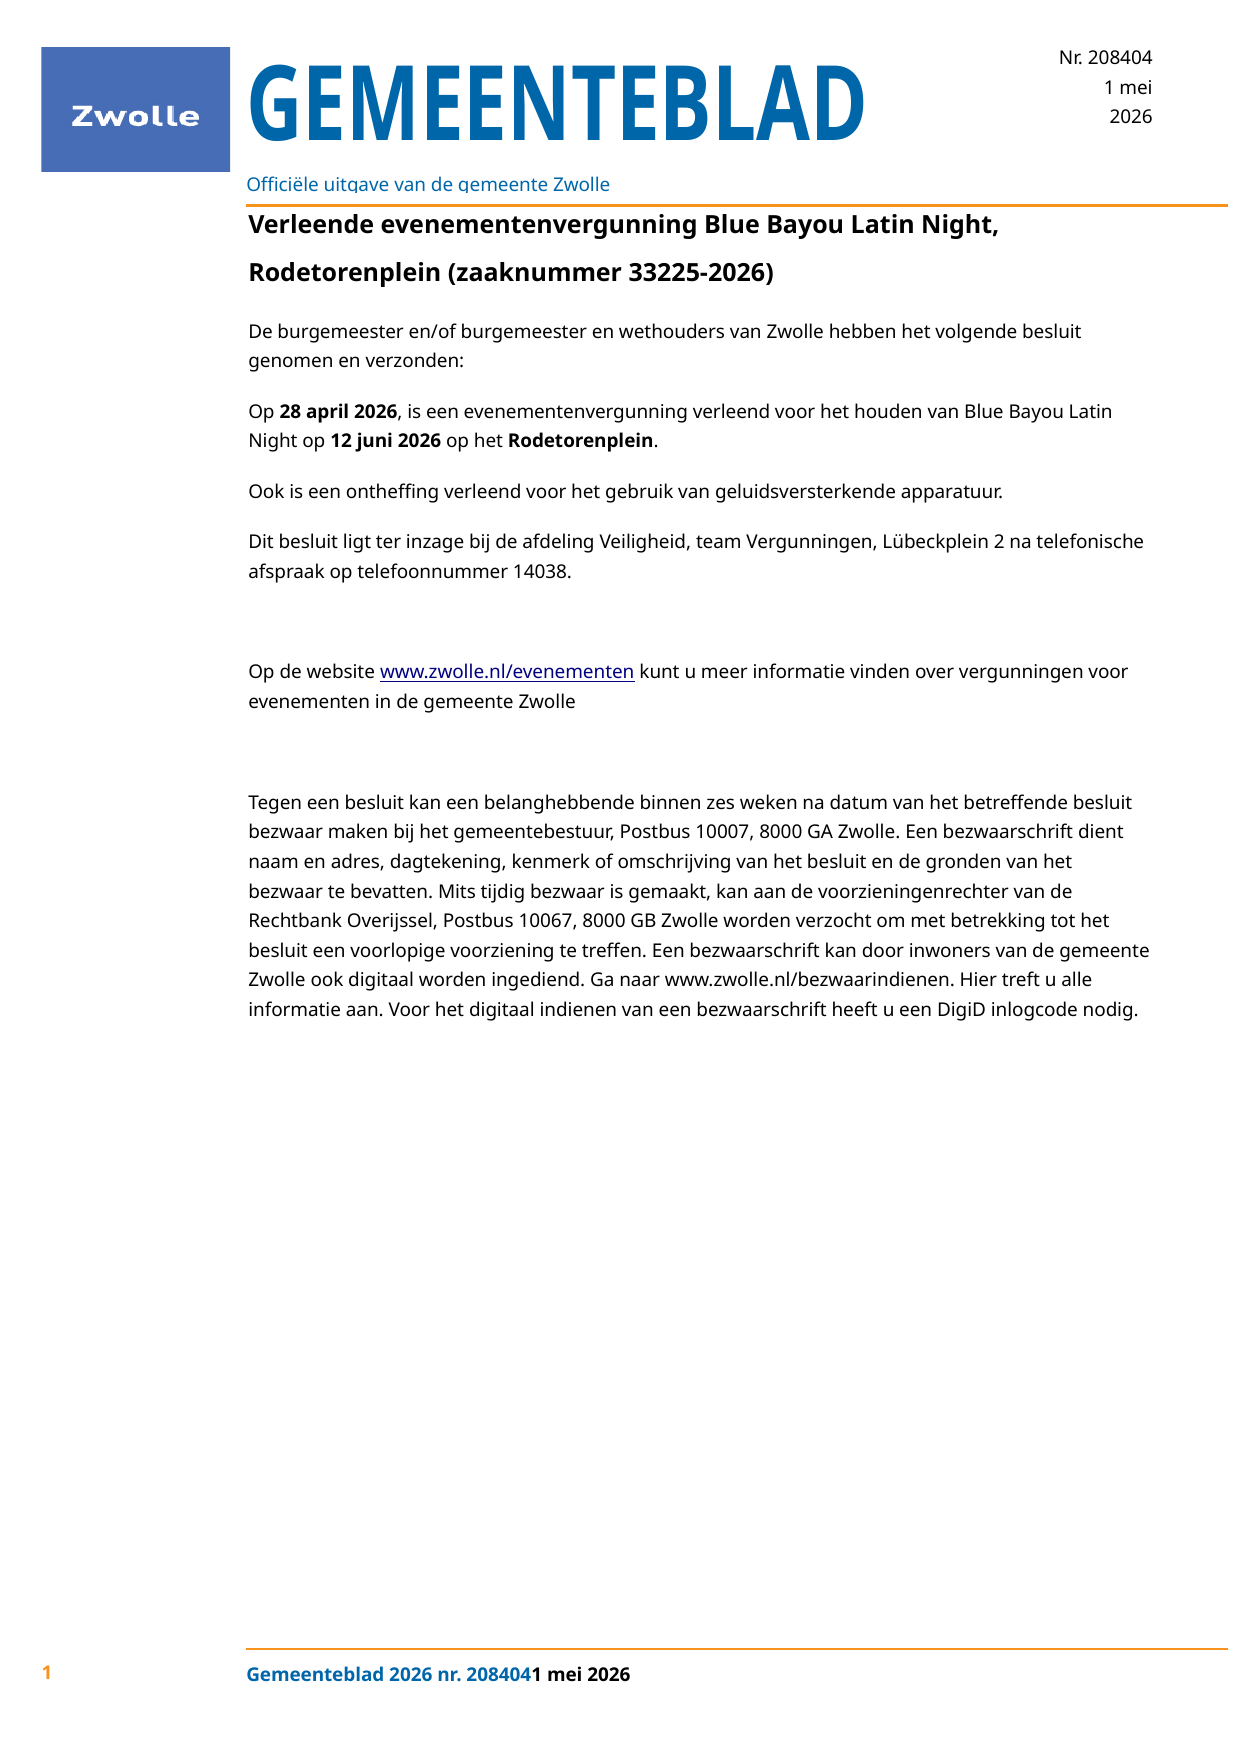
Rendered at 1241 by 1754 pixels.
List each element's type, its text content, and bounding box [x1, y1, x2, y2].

text Op de website www.zwolle.nl/evenementen kunt u meer informatie vinden over vergunningen voor evenementen in de gemeente Zwolle [248, 659, 1152, 714]
text Tegen een besluit kan een belanghebbende binnen zes weken na datum van het betreffende besluit bezwaar maken bij het gemeentebestuur, Postbus 10007, 8000 GA Zwolle. Een bezwaarschrift dient naam en adres, dagtekening, kenmerk of omschrijving van het besluit en de gronden van het bezwaar te bevatten. Mits tijdig bezwaar is gemaakt, kan aan de voorzieningenrechter van de Rechtbank Overijssel, Postbus 10067, 8000 GB Zwolle worden verzocht om met betrekking tot het besluit een voorlopige voorziening te treffen. Een bezwaarschrift kan door inwoners van de gemeente Zwolle ook digitaal worden ingediend. Ga naar www.zwolle.nl/bezwaarindienen. Hier treft u alle informatie aan. Voor het digitaal indienen van een bezwaarschrift heeft u een DigiD inlogcode nodig. [248, 789, 1152, 1022]
text Verleende evenementenvergunning Blue Bayou Latin Night, Rodetorenplein (zaaknummer 33225-2026) [248, 207, 1152, 288]
text Dit besluit ligt ter inzage bij de afdeling Veiligheid, team Vergunningen, Lübeckplein 2 na telefonische afspraak op telefoonnummer 14038. [248, 528, 1152, 584]
text Op 28 april 2026, is een evenementenvergunning verleend voor het houden van Blue Bayou Latin Night op 12 juni 2026 op het Rodetorenplein. [248, 398, 1152, 453]
text Ook is een ontheffing verleend voor het gebruik van geluidsversterkende apparatuur. [248, 478, 1152, 504]
text De burgemeester en/of burgemeester en wethouders van Zwolle hebben het volgende besluit genomen en verzonden: [248, 318, 1152, 373]
picture [41, 47, 231, 172]
